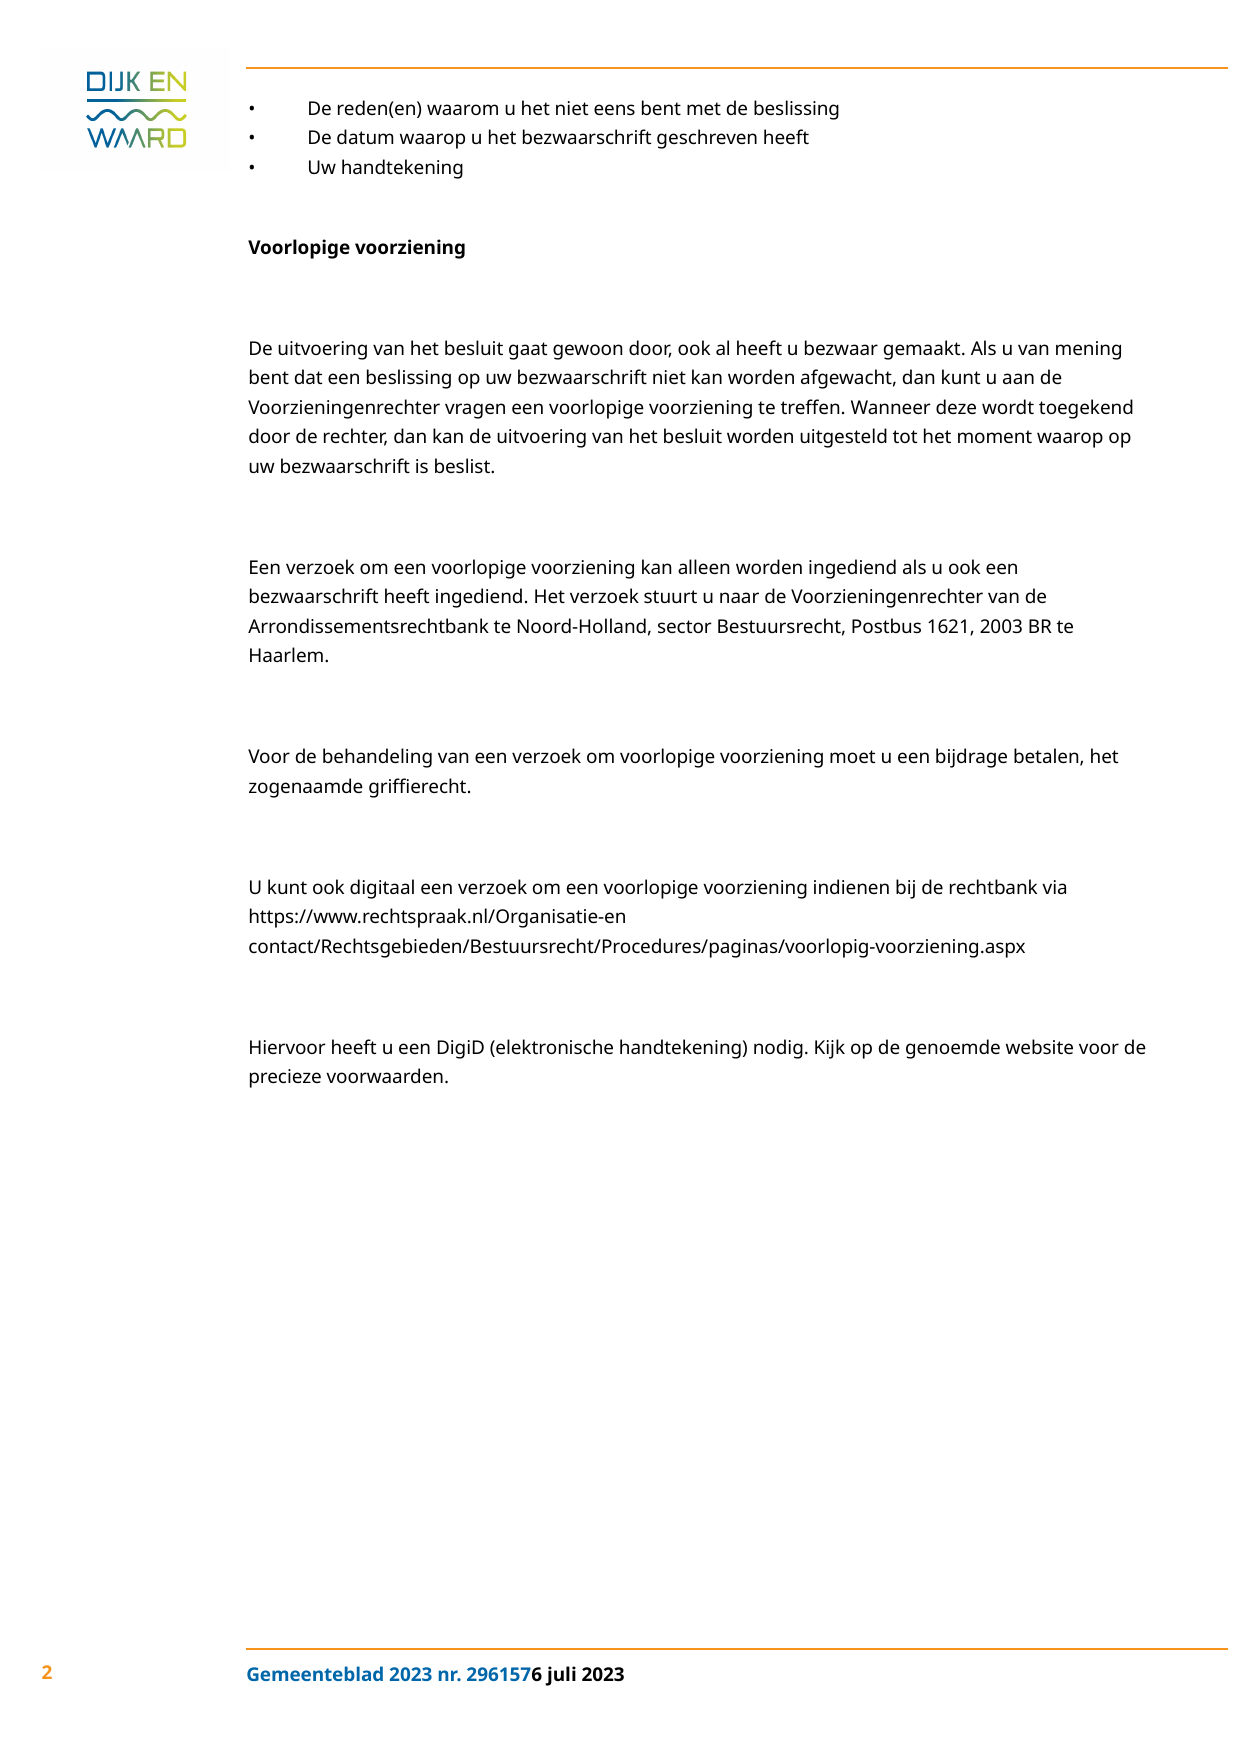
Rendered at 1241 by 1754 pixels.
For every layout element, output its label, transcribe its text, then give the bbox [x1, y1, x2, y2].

text U kunt ook digitaal een verzoek om een voorlopige voorziening indienen bij de rechtbank via https://www.rechtspraak.nl/Organisatie-en contact/Rechtsgebieden/Bestuursrecht/Procedures/paginas/voorlopig-voorziening.aspx [248, 874, 1152, 959]
text Voorlopige voorziening [248, 234, 1152, 260]
text Een verzoek om een voorlopige voorziening kan alleen worden ingediend als u ook een bezwaarschrift heeft ingediend. Het verzoek stuurt u naar de Voorzieningenrechter van de Arrondissementsrechtbank te Noord-Holland, sector Bestuursrecht, Postbus 1621, 2003 BR te Haarlem. [248, 554, 1152, 668]
list De reden(en) waarom u het niet eens bent met de beslissing [248, 95, 1152, 121]
list Uw handtekening [248, 154, 1152, 180]
text Hiervoor heeft u een DigiD (elektronische handtekening) nodig. Kijk op de genoemde website voor de precieze voorwaarden. [248, 1034, 1152, 1089]
text Voor de behandeling van een verzoek om voorlopige voorziening moet u een bijdrage betalen, het zogenaamde griffierecht. [248, 743, 1152, 799]
picture [41, 47, 231, 172]
list De datum waarop u het bezwaarschrift geschreven heeft [248, 124, 1152, 150]
text De uitvoering van het besluit gaat gewoon door, ook al heeft u bezwaar gemaakt. Als u van mening bent dat een beslissing op uw bezwaarschrift niet kan worden afgewacht, dan kunt u aan de Voorzieningenrechter vragen een voorlopige voorziening te treffen. Wanneer deze wordt toegekend door de rechter, dan kan de uitvoering van het besluit worden uitgesteld tot het moment waarop op uw bezwaarschrift is beslist. [248, 335, 1152, 479]
